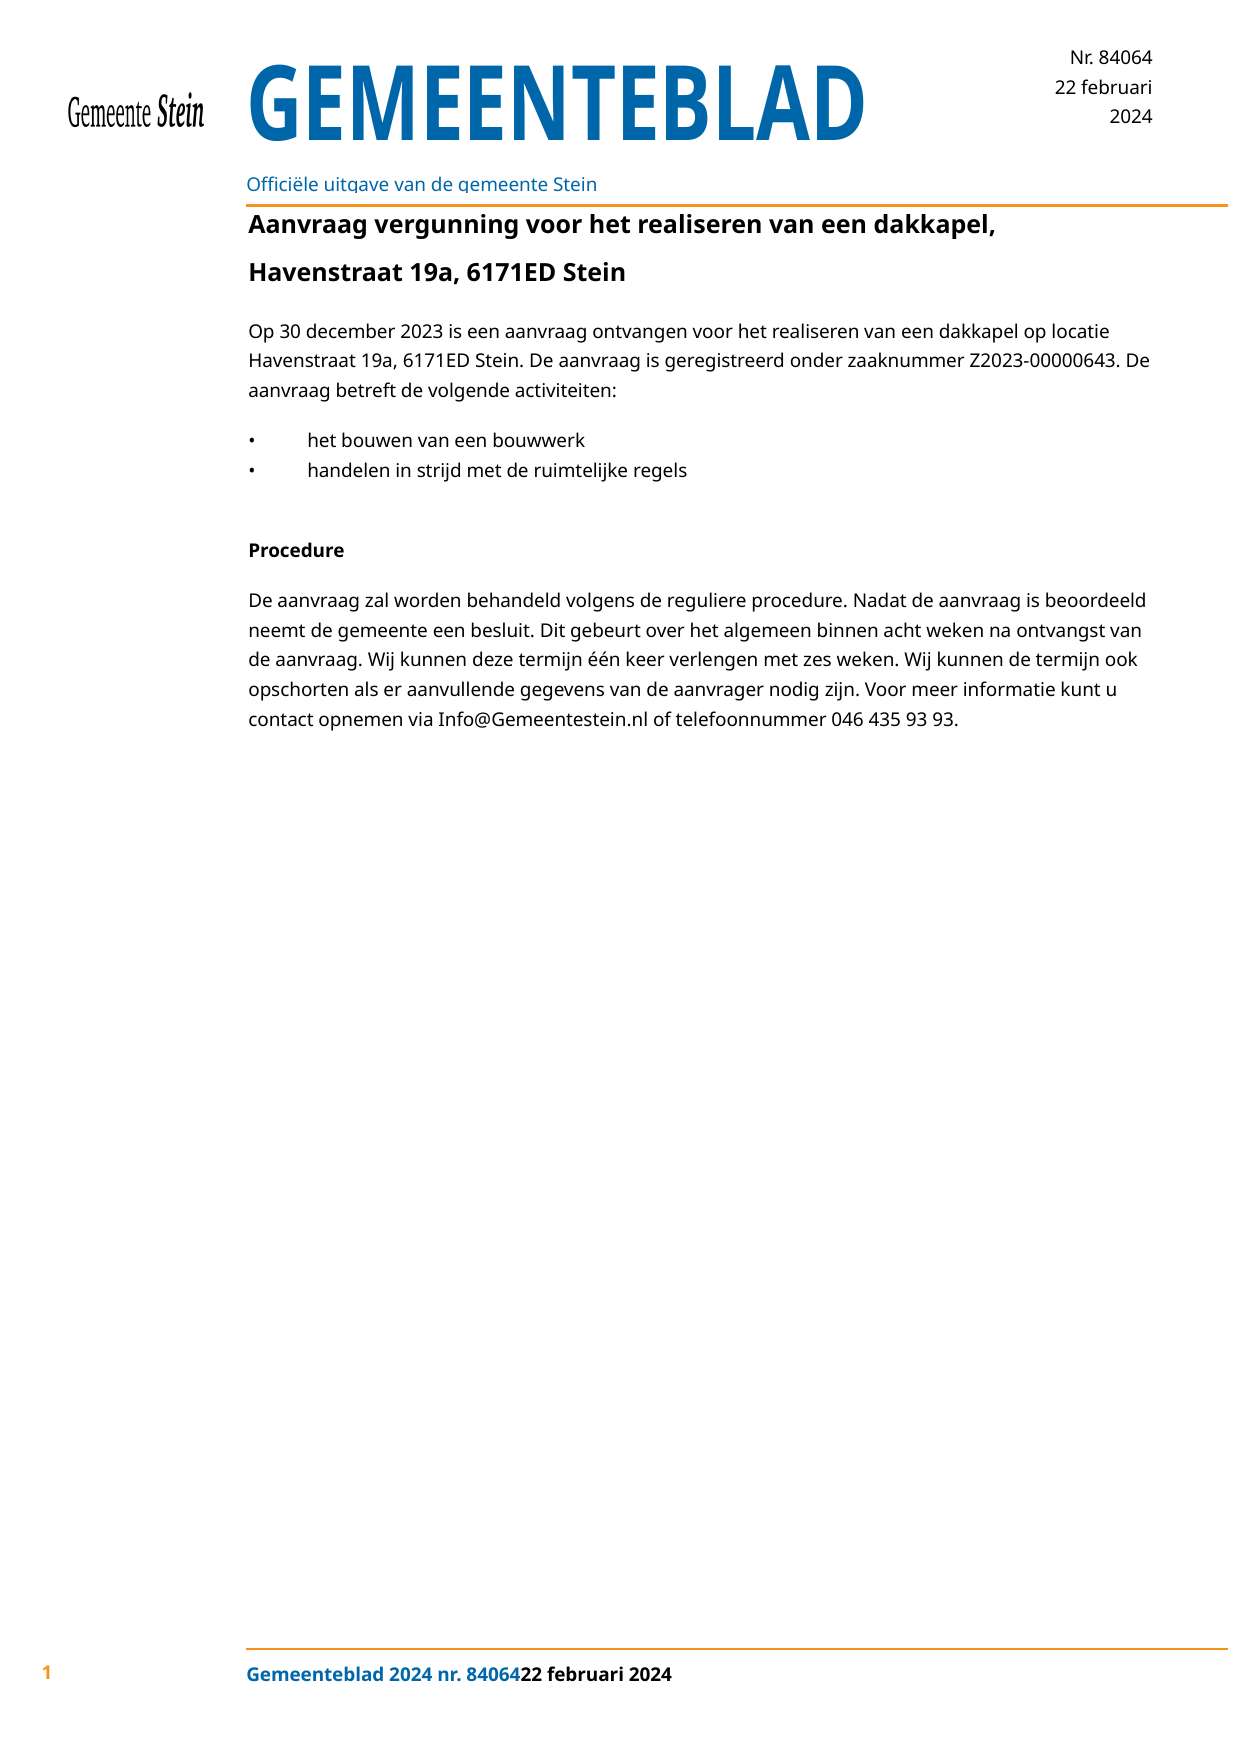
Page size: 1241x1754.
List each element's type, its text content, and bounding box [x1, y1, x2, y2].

text De aanvraag zal worden behandeld volgens de reguliere procedure. Nadat de aanvraag is beoordeeld neemt de gemeente een besluit. Dit gebeurt over het algemeen binnen acht weken na ontvangst van de aanvraag. Wij kunnen deze termijn één keer verlengen met zes weken. Wij kunnen de termijn ook opschorten als er aanvullende gegevens van de aanvrager nodig zijn. Voor meer informatie kunt u contact opnemen via Info@Gemeentestein.nl of telefoonnummer 046 435 93 93. [248, 587, 1152, 732]
text Procedure [248, 537, 1152, 563]
list handelen in strijd met de ruimtelijke regels [248, 457, 1152, 483]
text Op 30 december 2023 is een aanvraag ontvangen voor het realiseren van een dakkapel op locatie Havenstraat 19a, 6171ED Stein. De aanvraag is geregistreerd onder zaaknummer Z2023-00000643. De aanvraag betreft de volgende activiteiten: [248, 318, 1152, 403]
picture [41, 47, 231, 172]
text Aanvraag vergunning voor het realiseren van een dakkapel, Havenstraat 19a, 6171ED Stein [248, 207, 1152, 288]
list het bouwen van een bouwwerk [248, 427, 1152, 453]
